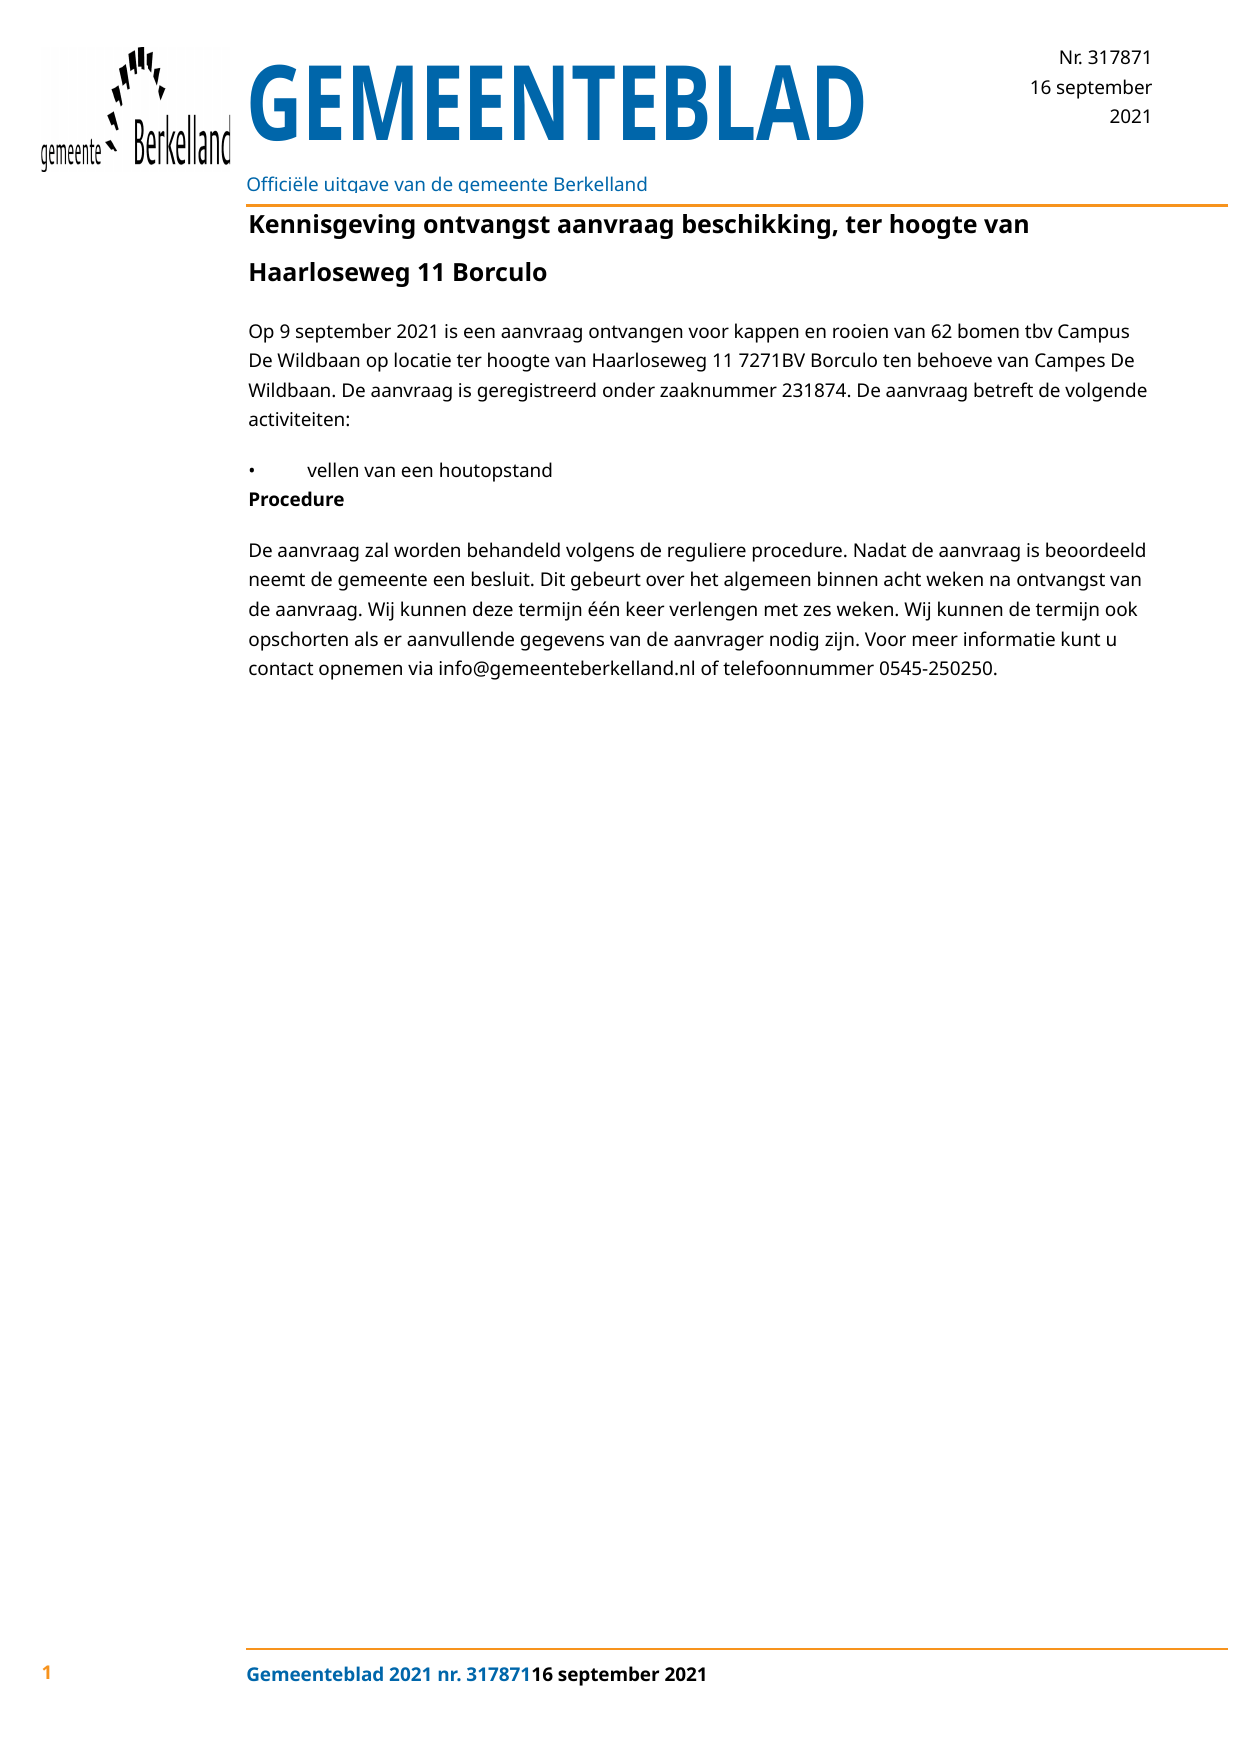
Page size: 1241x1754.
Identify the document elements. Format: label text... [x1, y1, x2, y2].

text De aanvraag zal worden behandeld volgens de reguliere procedure. Nadat de aanvraag is beoordeeld neemt de gemeente een besluit. Dit gebeurt over het algemeen binnen acht weken na ontvangst van de aanvraag. Wij kunnen deze termijn één keer verlengen met zes weken. Wij kunnen de termijn ook opschorten als er aanvullende gegevens van de aanvrager nodig zijn. Voor meer informatie kunt u contact opnemen via info@gemeenteberkelland.nl of telefoonnummer 0545-250250. [248, 537, 1152, 681]
picture [41, 47, 231, 172]
text Procedure [248, 487, 1152, 512]
list vellen van een houtopstand [248, 457, 1152, 483]
text Kennisgeving ontvangst aanvraag beschikking, ter hoogte van Haarloseweg 11 Borculo [248, 207, 1152, 288]
text Op 9 september 2021 is een aanvraag ontvangen voor kappen en rooien van 62 bomen tbv Campus De Wildbaan op locatie ter hoogte van Haarloseweg 11 7271BV Borculo ten behoeve van Campes De Wildbaan. De aanvraag is geregistreerd onder zaaknummer 231874. De aanvraag betreft de volgende activiteiten: [248, 318, 1152, 432]
